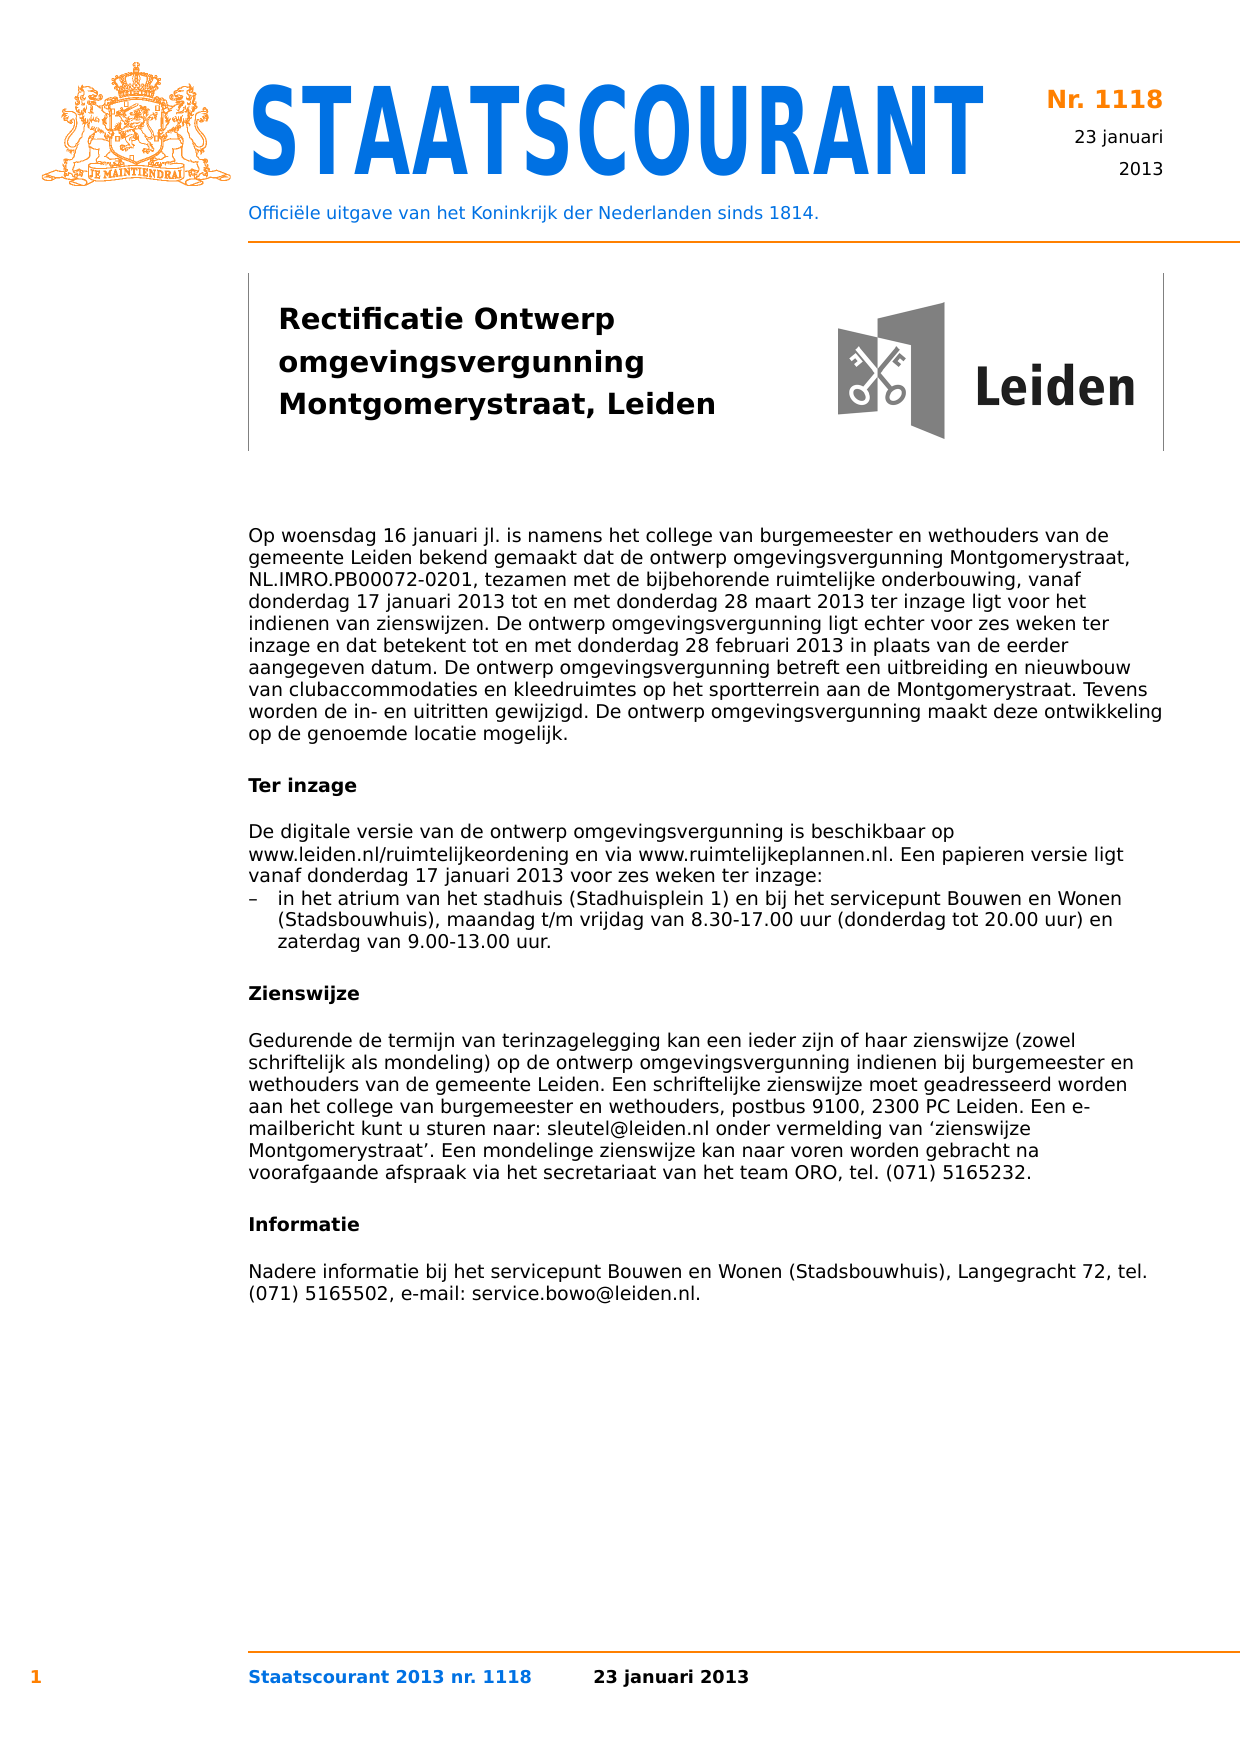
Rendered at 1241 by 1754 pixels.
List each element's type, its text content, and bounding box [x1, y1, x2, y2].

text De digitale versie van de ontwerp omgevingsvergunning is beschikbaar op www.leiden.nl/ruimtelijkeordening en via www.ruimtelijkeplannen.nl. Een papieren versie ligt vanaf donderdag 17 januari 2013 voor zes weken ter inzage: [248, 821, 1163, 887]
picture [41, 62, 231, 186]
text Nadere informatie bij het servicepunt Bouwen en Wonen (Stadsbouwhuis), Langegracht 72, tel. (071) 5165502, e-mail: service.bowo@leiden.nl. [248, 1261, 1163, 1305]
text Op woensdag 16 januari jl. is namens het college van burgemeester en wethouders van de gemeente Leiden bekend gemaakt dat de ontwerp omgevingsvergunning Montgomerystraat, NL.IMRO.PB00072-0201, tezamen met de bijbehorende ruimtelijke onderbouwing, vanaf donderdag 17 januari 2013 tot en met donderdag 28 maart 2013 ter inzage ligt voor het indienen van zienswijzen. De ontwerp omgevingsvergunning ligt echter voor zes weken ter inzage en dat betekent tot en met donderdag 28 februari 2013 in plaats van de eerder aangegeven datum. De ontwerp omgevingsvergunning betreft een uitbreiding en nieuwbouw van clubaccommodaties en kleedruimtes op het sportterrein aan de Montgomerystraat. Tevens worden de in- en uitritten gewijzigd. De ontwerp omgevingsvergunning maakt deze ontwikkeling op de genoemde locatie mogelijk. [248, 525, 1163, 744]
table_header [25, 62, 248, 241]
table_cell 2013 [998, 153, 1240, 203]
subtitle Ter inzage [248, 774, 1163, 796]
table_cell Officiële uitgave van het Koninkrijk der Nederlanden sinds 1814. [248, 203, 1240, 241]
picture [838, 302, 1134, 439]
text Gedurende de termijn van terinzagelegging kan een ieder zijn of haar zienswijze (zowel schriftelijk als mondeling) op de ontwerp omgevingsvergunning indienen bij burgemeester en wethouders van de gemeente Leiden. Een schriftelijke zienswijze moet geadresseerd worden aan het college van burgemeester en wethouders, postbus 9100, 2300 PC Leiden. Een e-mailbericht kunt u sturen naar: sleutel@leiden.nl onder vermelding van ‘zienswijze Montgomerystraat’. Een mondelinge zienswijze kan naar voren worden gebracht na voorafgaande afspraak via het secretariaat van het team ORO, tel. (071) 5165232. [248, 1030, 1163, 1184]
subtitle Zienswijze [248, 983, 1163, 1005]
subtitle Rectificatie Ontwerp omgevingsvergunning Montgomerystraat, Leiden [249, 273, 1163, 451]
table_cell 23 januari [998, 121, 1240, 153]
text – in het atrium van het stadhuis (Stadhuisplein 1) en bij het servicepunt Bouwen en Wonen (Stadsbouwhuis), maandag t/m vrijdag van 8.30-17.00 uur (donderdag tot 20.00 uur) en zaterdag van 9.00-13.00 uur. [248, 887, 1163, 953]
table_header STAATSCOURANT [248, 62, 998, 203]
table_header Nr. 1118 [998, 62, 1240, 121]
subtitle Informatie [248, 1214, 1163, 1236]
